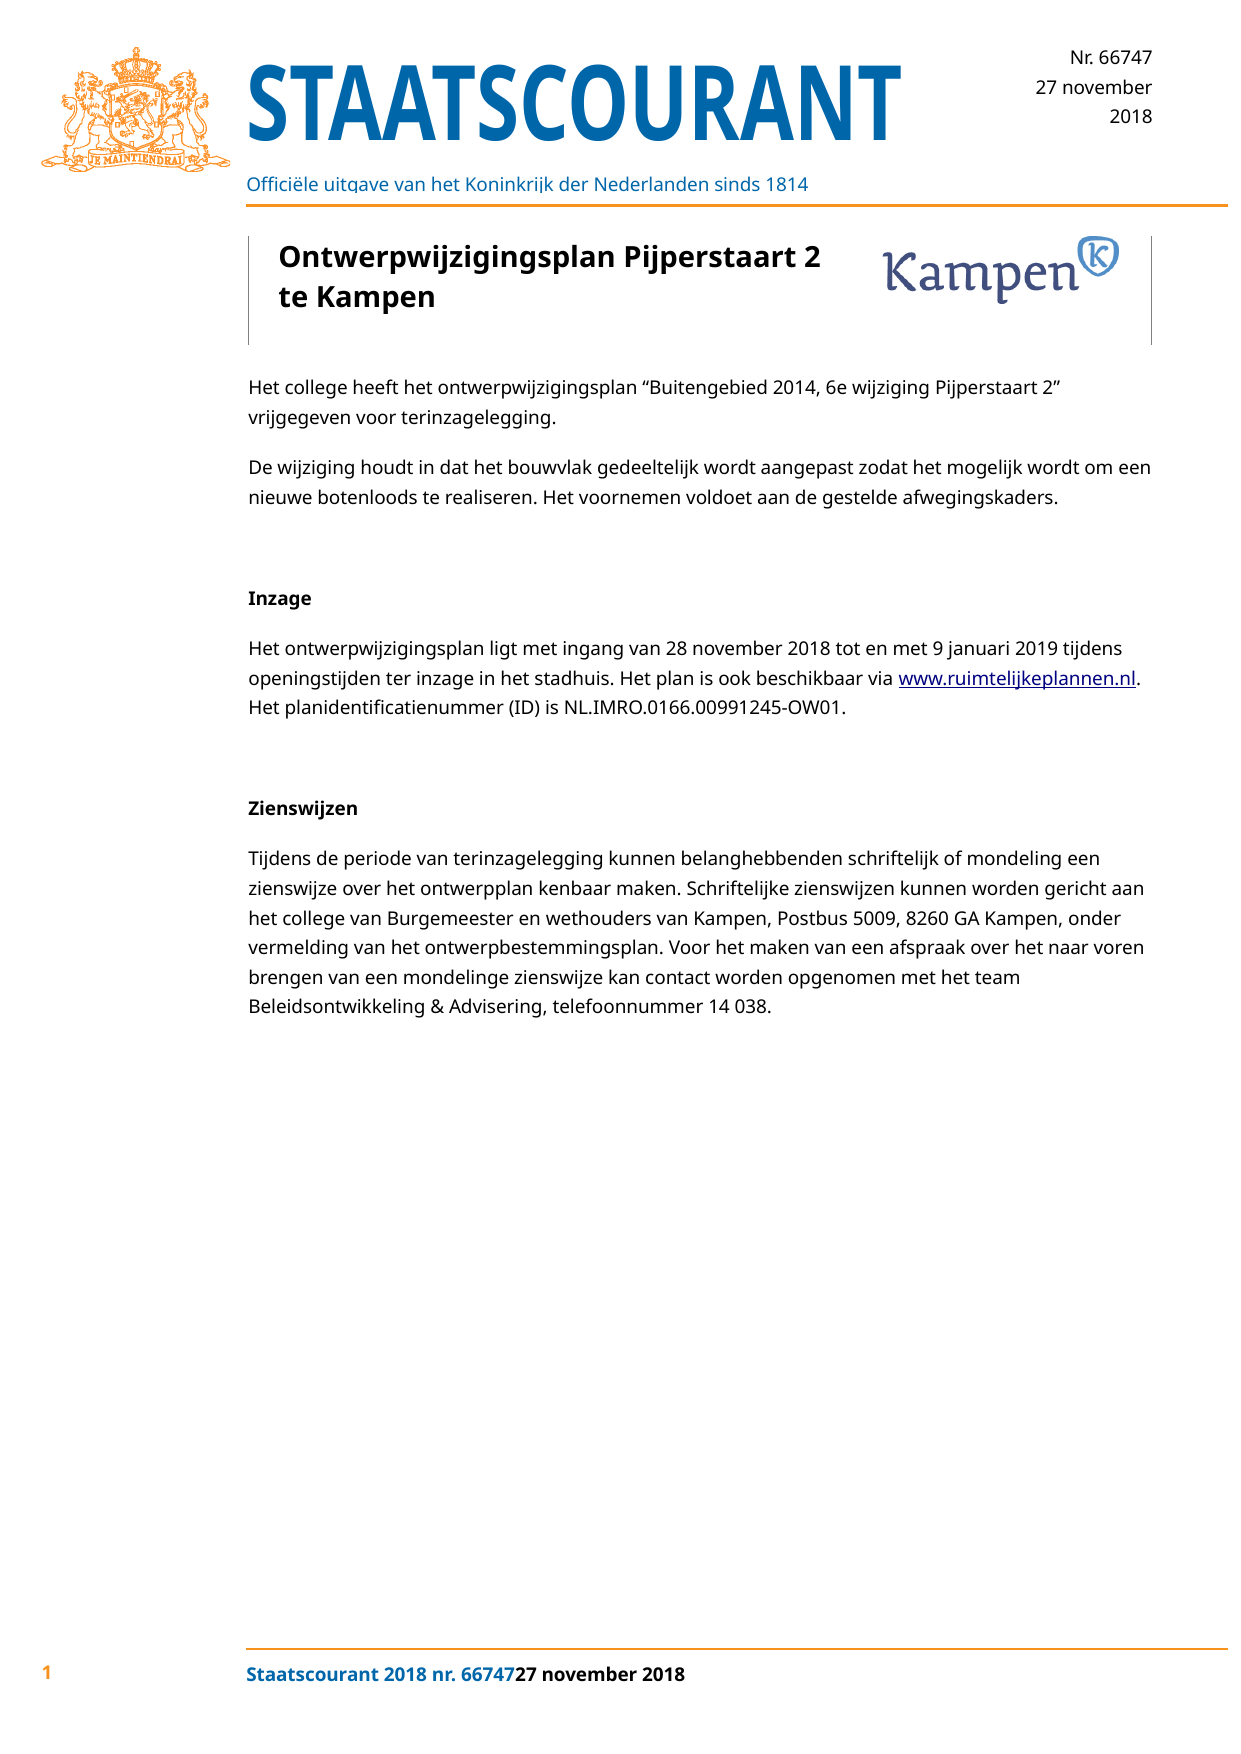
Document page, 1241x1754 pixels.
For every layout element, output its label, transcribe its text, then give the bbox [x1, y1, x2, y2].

text Het ontwerpwijzigingsplan ligt met ingang van 28 november 2018 tot en met 9 januari 2019 tijdens openingstijden ter inzage in het stadhuis. Het plan is ook beschikbaar via www.ruimtelijkeplannen.nl. Het planidentificatienummer (ID) is NL.IMRO.0166.00991245-OW01. [248, 635, 1152, 720]
text Inzage [248, 585, 1152, 610]
picture [41, 47, 231, 172]
table_header [1119, 236, 1151, 303]
text Tijdens de periode van terinzagelegging kunnen belanghebbenden schriftelijk of mondeling een zienswijze over het ontwerpplan kenbaar maken. Schriftelijke zienswijzen kunnen worden gericht aan het college van Burgemeester en wethouders van Kampen, Postbus 5009, 8260 GA Kampen, onder vermelding van het ontwerpbestemmingsplan. Voor het maken van een afspraak over het naar voren brengen van een mondelinge zienswijze kan contact worden opgenomen met het team Beleidsontwikkeling & Advisering, telefoonnummer 14 038. [248, 846, 1152, 1019]
picture [882, 236, 1119, 304]
text De wijziging houdt in dat het bouwvlak gedeeltelijk wordt aangepast zodat het mogelijk wordt om een nieuwe botenloods te realiseren. Het voornemen voldoet aan de gestelde afwegingskaders. [248, 454, 1152, 509]
table_header Ontwerpwijzigingsplan Pijperstaart 2 te Kampen [249, 236, 850, 345]
text Het college heeft het ontwerpwijzigingsplan “Buitengebied 2014, 6e wijziging Pijperstaart 2” vrijgegeven voor terinzagelegging. [248, 374, 1152, 429]
table_header [850, 236, 882, 303]
table_header [850, 304, 1151, 345]
text Zienswijzen [248, 795, 1152, 821]
